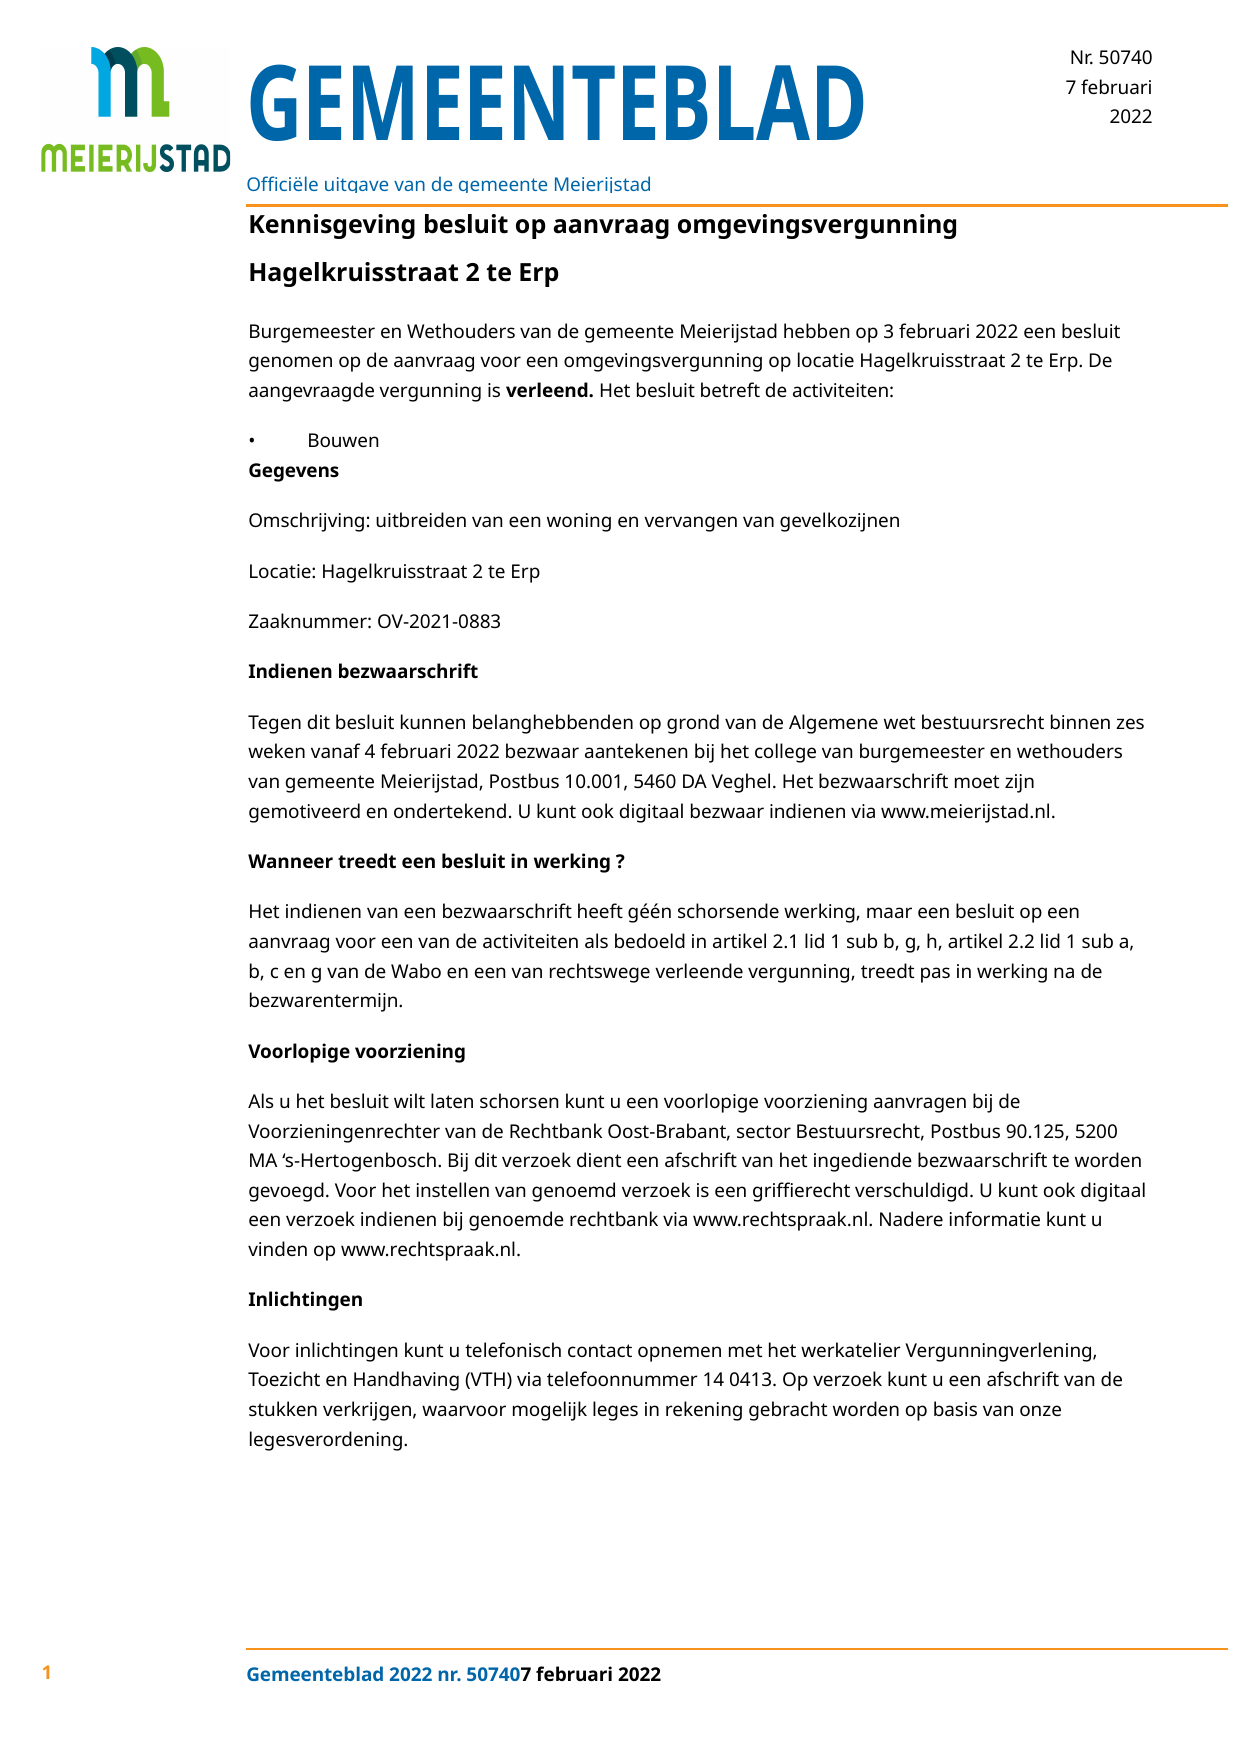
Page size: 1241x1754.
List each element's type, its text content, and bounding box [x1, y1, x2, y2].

text Gegevens [248, 457, 1152, 483]
text Zaaknummer: OV-2021-0883 [248, 608, 1152, 634]
text Locatie: Hagelkruisstraat 2 te Erp [248, 558, 1152, 584]
text Omschrijving: uitbreiden van een woning en vervangen van gevelkozijnen [248, 507, 1152, 533]
list Bouwen [248, 427, 1152, 453]
text Het indienen van een bezwaarschrift heeft géén schorsende werking, maar een besluit op een aanvraag voor een van de activiteiten als bedoeld in artikel 2.1 lid 1 sub b, g, h, artikel 2.2 lid 1 sub a, b, c en g van de Wabo en een van rechtswege verleende vergunning, treedt pas in werking na de bezwarentermijn. [248, 899, 1152, 1013]
text Kennisgeving besluit op aanvraag omgevingsvergunning Hagelkruisstraat 2 te Erp [248, 207, 1152, 288]
text Als u het besluit wilt laten schorsen kunt u een voorlopige voorziening aanvragen bij de Voorzieningenrechter van de Rechtbank Oost-Brabant, sector Bestuursrecht, Postbus 90.125, 5200 MA ‘s-Hertogenbosch. Bij dit verzoek dient een afschrift van het ingediende bezwaarschrift te worden gevoegd. Voor het instellen van genoemd verzoek is een griffierecht verschuldigd. U kunt ook digitaal een verzoek indienen bij genoemde rechtbank via www.rechtspraak.nl. Nadere informatie kunt u vinden op www.rechtspraak.nl. [248, 1088, 1152, 1262]
text Voor inlichtingen kunt u telefonisch contact opnemen met het werkatelier Vergunningverlening, Toezicht en Handhaving (VTH) via telefoonnummer 14 0413. Op verzoek kunt u een afschrift van de stukken verkrijgen, waarvoor mogelijk leges in rekening gebracht worden op basis van onze legesverordening. [248, 1337, 1152, 1452]
text Wanneer treedt een besluit in werking ? [248, 848, 1152, 874]
text Indienen bezwaarschrift [248, 659, 1152, 684]
text Tegen dit besluit kunnen belanghebbenden op grond van de Algemene wet bestuursrecht binnen zes weken vanaf 4 februari 2022 bezwaar aantekenen bij het college van burgemeester en wethouders van gemeente Meierijstad, Postbus 10.001, 5460 DA Veghel. Het bezwaarschrift moet zijn gemotiveerd en ondertekend. U kunt ook digitaal bezwaar indienen via www.meierijstad.nl. [248, 709, 1152, 824]
text Inlichtingen [248, 1287, 1152, 1312]
text Voorlopige voorziening [248, 1038, 1152, 1064]
text Burgemeester en Wethouders van de gemeente Meierijstad hebben op 3 februari 2022 een besluit genomen op de aanvraag voor een omgevingsvergunning op locatie Hagelkruisstraat 2 te Erp. De aangevraagde vergunning is verleend. Het besluit betreft de activiteiten: [248, 318, 1152, 403]
picture [41, 47, 231, 172]
